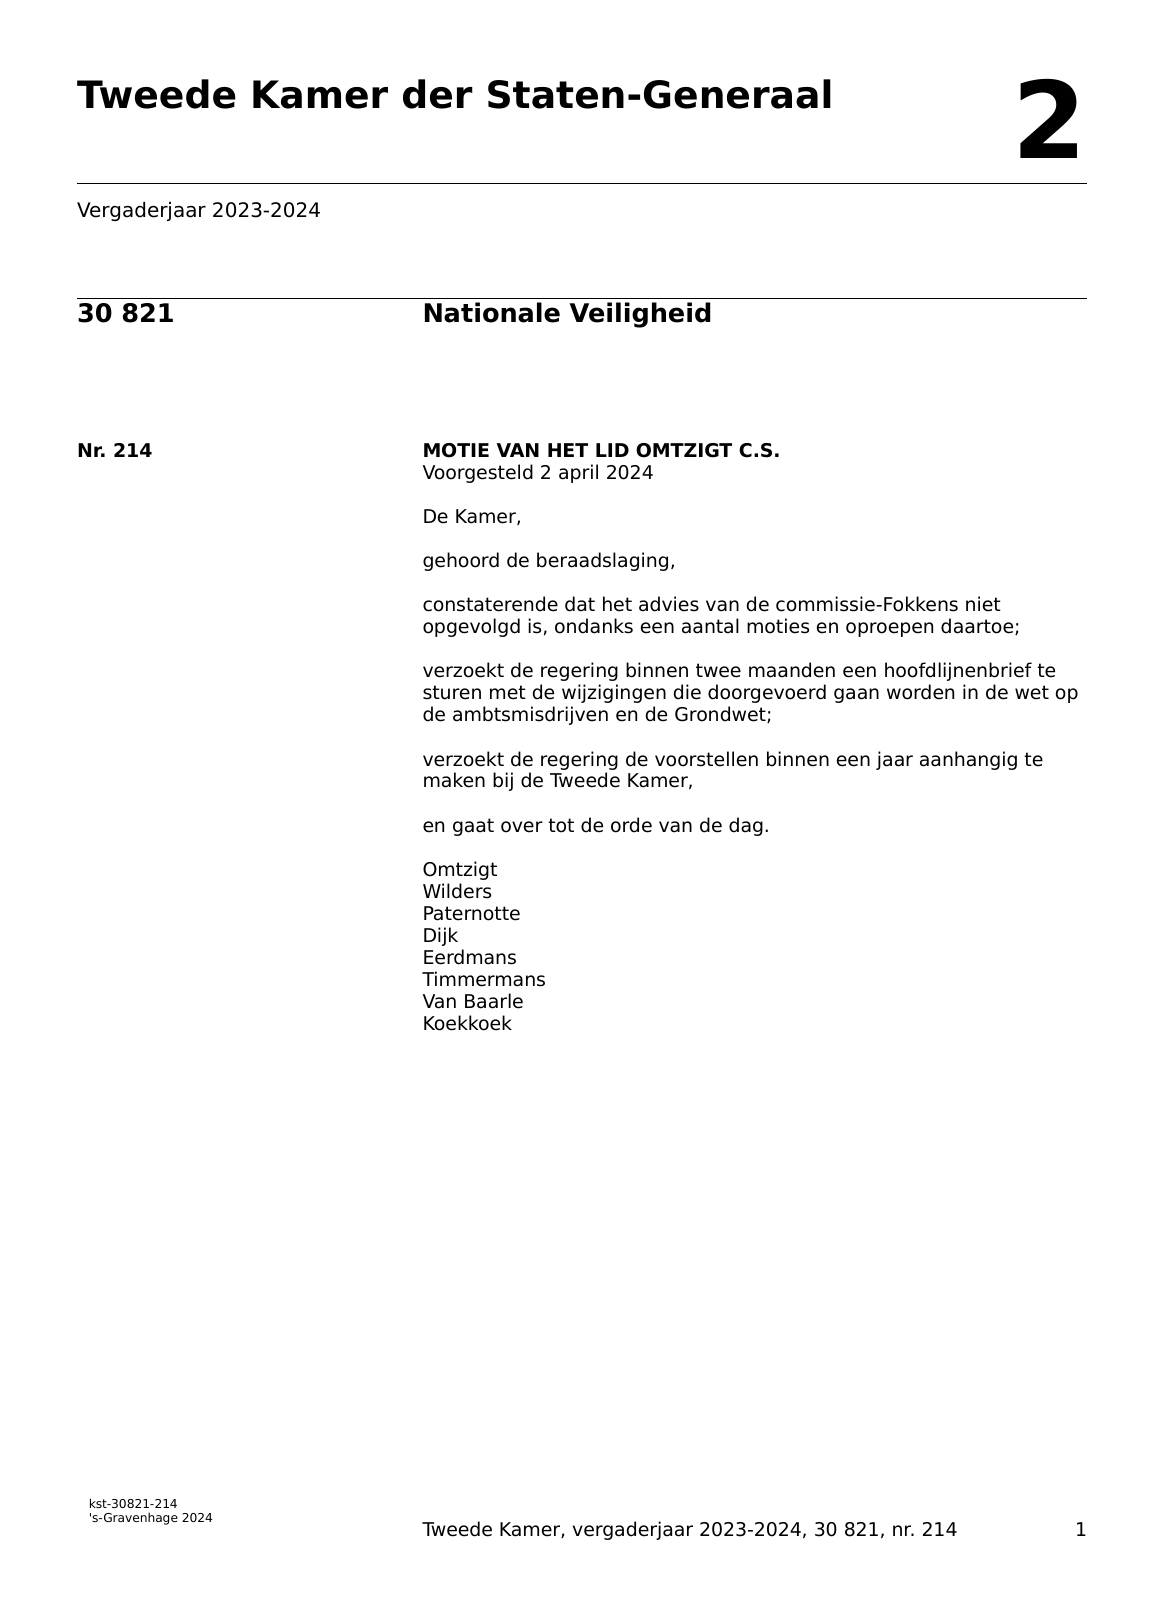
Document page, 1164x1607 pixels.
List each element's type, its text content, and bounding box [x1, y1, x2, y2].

text Eerdmans [422, 947, 1087, 969]
subtitle 30 821 Nationale Veiligheid [77, 299, 1087, 329]
text Timmermans [422, 969, 1087, 991]
text Omtzigt [422, 859, 1087, 881]
text Paternotte [422, 903, 1087, 925]
text constaterende dat het advies van de commissie-Fokkens niet opgevolgd is, ondanks een aantal moties en oproepen daartoe; [422, 594, 1087, 638]
table_header Tweede Kamer der Staten-Generaal [77, 59, 886, 183]
text De Kamer, [422, 506, 1087, 528]
table_cell Vergaderjaar 2023-2024 [77, 184, 1087, 298]
text verzoekt de regering de voorstellen binnen een jaar aanhangig te maken bij de Tweede Kamer, [422, 748, 1087, 792]
text Voorgesteld 2 april 2024 [422, 462, 1087, 484]
table_header 2 [886, 59, 1087, 183]
text Koekkoek [422, 1013, 1087, 1034]
text kst-30821-214 [88, 1497, 323, 1511]
text en gaat over tot de orde van de dag. [422, 814, 1087, 837]
text verzoekt de regering binnen twee maanden een hoofdlijnenbrief te sturen met de wijzigingen die doorgevoerd gaan worden in de wet op de ambtsmisdrijven en de Grondwet; [422, 660, 1087, 726]
text gehoord de beraadslaging, [422, 550, 1087, 572]
subtitle Nr. 214 MOTIE VAN HET LID OMTZIGT C.S. [77, 440, 1087, 462]
text Wilders [422, 881, 1087, 903]
text Van Baarle [422, 991, 1087, 1013]
text Dijk [422, 925, 1087, 947]
text 's-Gravenhage 2024 [88, 1511, 323, 1525]
